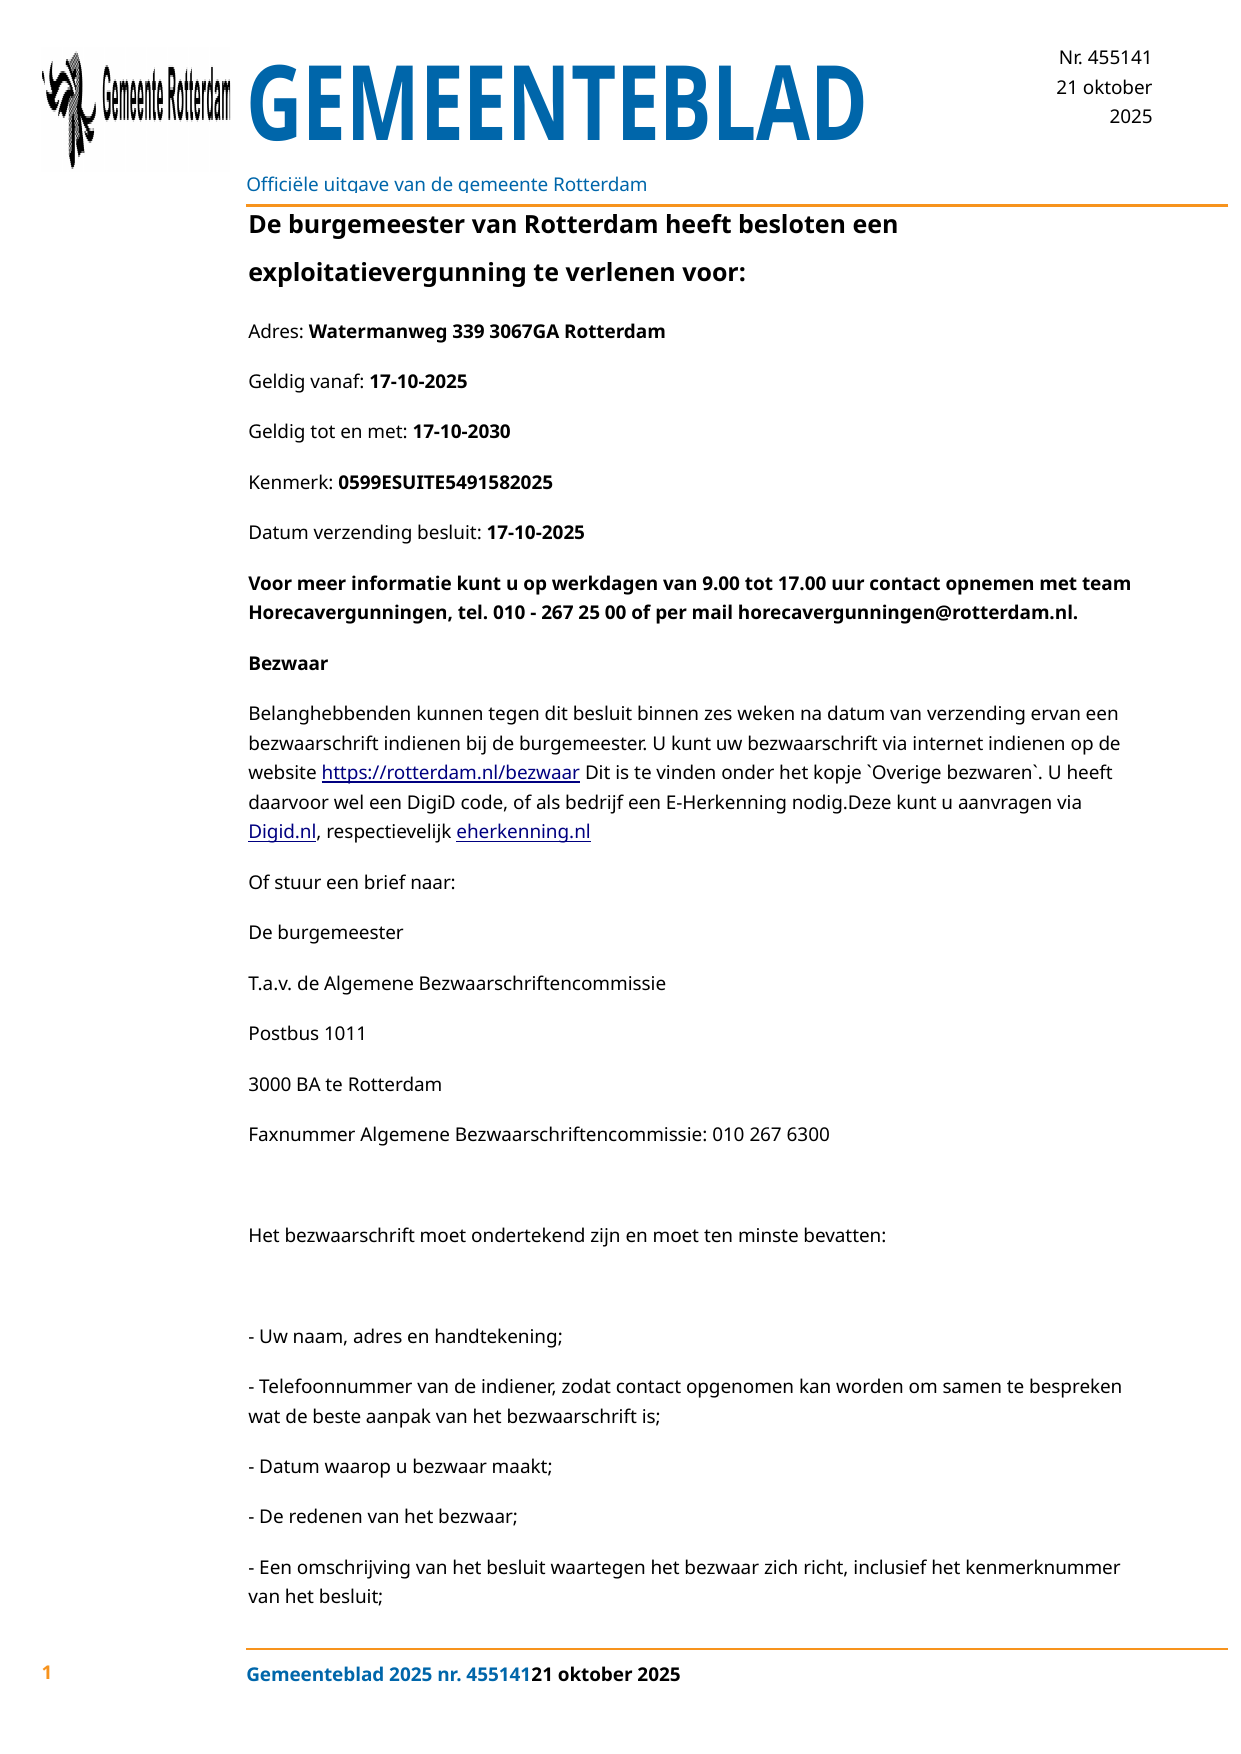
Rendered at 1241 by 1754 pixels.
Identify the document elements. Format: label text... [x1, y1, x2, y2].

text Kenmerk: 0599ESUITE5491582025 [248, 469, 1152, 495]
text - Telefoonnummer van de indiener, zodat contact opgenomen kan worden om samen te bespreken wat de beste aanpak van het bezwaarschrift is; [248, 1373, 1152, 1429]
text T.a.v. de Algemene Bezwaarschriftencommissie [248, 970, 1152, 996]
text Bezwaar [248, 650, 1152, 676]
text Adres: Watermanweg 339 3067GA Rotterdam [248, 318, 1152, 344]
text Datum verzending besluit: 17-10-2025 [248, 519, 1152, 545]
text Of stuur een brief naar: [248, 869, 1152, 895]
text - Datum waarop u bezwaar maakt; [248, 1453, 1152, 1479]
text - De redenen van het bezwaar; [248, 1504, 1152, 1529]
text De burgemeester van Rotterdam heeft besloten een exploitatievergunning te verlenen voor: [248, 207, 1152, 288]
text - Een omschrijving van het besluit waartegen het bezwaar zich richt, inclusief het kenmerknummer van het besluit; [248, 1554, 1152, 1609]
text Belanghebbenden kunnen tegen dit besluit binnen zes weken na datum van verzending ervan een bezwaarschrift indienen bij de burgemeester. U kunt uw bezwaarschrift via internet indienen op de website https://rotterdam.nl/bezwaar Dit is te vinden onder het kopje `Overige bezwaren`. U heeft daarvoor wel een DigiD code, of als bedrijf een E-Herkenning nodig.Deze kunt u aanvragen via Digid.nl, respectievelijk eherkenning.nl [248, 700, 1152, 844]
text 3000 BA te Rotterdam [248, 1071, 1152, 1097]
text Het bezwaarschrift moet ondertekend zijn en moet ten minste bevatten: [248, 1222, 1152, 1248]
text - Uw naam, adres en handtekening; [248, 1323, 1152, 1349]
text Geldig tot en met: 17-10-2030 [248, 419, 1152, 444]
text Postbus 1011 [248, 1020, 1152, 1046]
text Faxnummer Algemene Bezwaarschriftencommissie: 010 267 6300 [248, 1121, 1152, 1147]
picture [41, 47, 231, 172]
text De burgemeester [248, 919, 1152, 945]
text Geldig vanaf: 17-10-2025 [248, 368, 1152, 394]
text Voor meer informatie kunt u op werkdagen van 9.00 tot 17.00 uur contact opnemen met team Horecavergunningen, tel. 010 - 267 25 00 of per mail horecavergunningen@rotterdam.nl. [248, 570, 1152, 625]
